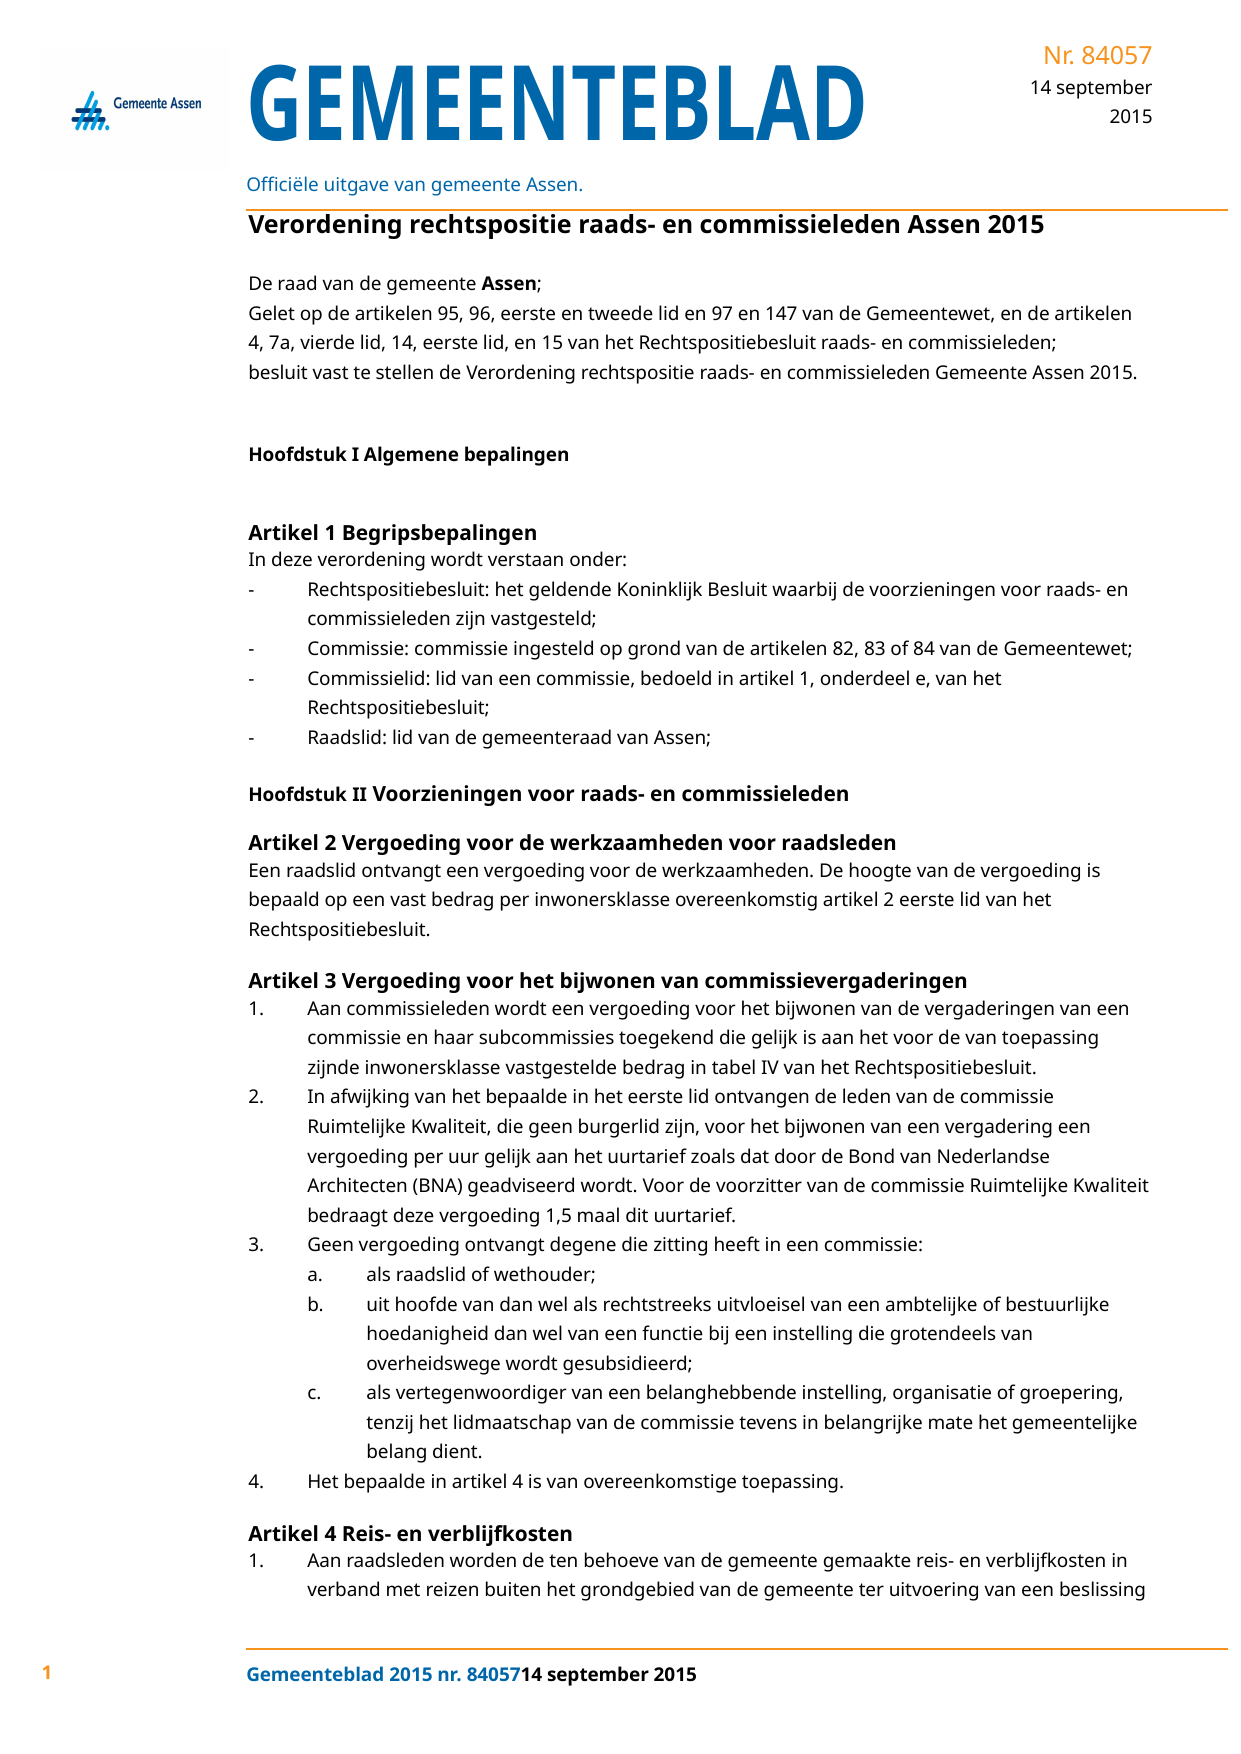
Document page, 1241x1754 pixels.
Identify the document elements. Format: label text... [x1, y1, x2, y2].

list Het bepaalde in artikel 4 is van overeenkomstige toepassing. [248, 1468, 1152, 1494]
text Hoofdstuk I Algemene bepalingen [248, 439, 1152, 467]
list Raadslid: lid van de gemeenteraad van Assen; [248, 724, 1152, 749]
text Gelet op de artikelen 95, 96, eerste en tweede lid en 97 en 147 van de Gemeentewet, en de artikelen 4, 7a, vierde lid, 14, eerste lid, en 15 van het Rechtspositiebesluit raads- en commissieleden; [248, 300, 1152, 355]
list Geen vergoeding ontvangt degene die zitting heeft in een commissie: [248, 1232, 1152, 1257]
list Aan raadsleden worden de ten behoeve van de gemeente gemaakte reis- en verblijfkosten in verband met reizen buiten het grondgebied van de gemeente ter uitvoering van een beslissing [248, 1547, 1152, 1602]
text Artikel 2 Vergoeding voor de werkzaamheden voor raadsleden [248, 828, 1152, 857]
list uit hoofde van dan wel als rechtstreeks uitvloeisel van een ambtelijke of bestuurlijke hoedanigheid dan wel van een functie bij een instelling die grotendeels van overheidswege wordt gesubsidieerd; [307, 1291, 1152, 1376]
text De raad van de gemeente Assen; [248, 270, 1152, 296]
text besluit vast te stellen de Verordening rechtspositie raads- en commissieleden Gemeente Assen 2015. [248, 359, 1152, 385]
list Aan commissieleden wordt een vergoeding voor het bijwonen van de vergaderingen van een commissie en haar subcommissies toegekend die gelijk is aan het voor de van toepassing zijnde inwonersklasse vastgestelde bedrag in tabel IV van het Rechtspositiebesluit. [248, 995, 1152, 1080]
text In deze verordening wordt verstaan onder: [248, 546, 1152, 572]
picture [41, 47, 231, 172]
list als raadslid of wethouder; [307, 1261, 1152, 1287]
list In afwijking van het bepaalde in het eerste lid ontvangen de leden van de commissie Ruimtelijke Kwaliteit, die geen burgerlid zijn, voor het bijwonen van een vergadering een vergoeding per uur gelijk aan het uurtarief zoals dat door de Bond van Nederlandse Architecten (BNA) geadviseerd wordt. Voor de voorzitter van de commissie Ruimtelijke Kwaliteit bedraagt deze vergoeding 1,5 maal dit uurtarief. [248, 1084, 1152, 1228]
text Artikel 4 Reis- en verblijfkosten [248, 1519, 1152, 1547]
list Rechtspositiebesluit: het geldende Koninklijk Besluit waarbij de voorzieningen voor raads- en commissieleden zijn vastgesteld; [248, 576, 1152, 631]
text Een raadslid ontvangt een vergoeding voor de werkzaamheden. De hoogte van de vergoeding is bepaald op een vast bedrag per inwonersklasse overeenkomstig artikel 2 eerste lid van het Rechtspositiebesluit. [248, 857, 1152, 942]
list Commissielid: lid van een commissie, bedoeld in artikel 1, onderdeel e, van het Rechtspositiebesluit; [248, 665, 1152, 720]
list als vertegenwoordiger van een belanghebbende instelling, organisatie of groepering, tenzij het lidmaatschap van de commissie tevens in belangrijke mate het gemeentelijke belang dient. [307, 1379, 1152, 1464]
list Commissie: commissie ingesteld op grond van de artikelen 82, 83 of 84 van de Gemeentewet; [248, 635, 1152, 661]
text Artikel 1 Begripsbepalingen [248, 518, 1152, 546]
text Hoofdstuk II Voorzieningen voor raads- en commissieleden [248, 779, 1152, 808]
text Artikel 3 Vergoeding voor het bijwonen van commissievergaderingen [248, 966, 1152, 995]
text Verordening rechtspositie raads- en commissieleden Assen 2015 [248, 211, 1152, 241]
